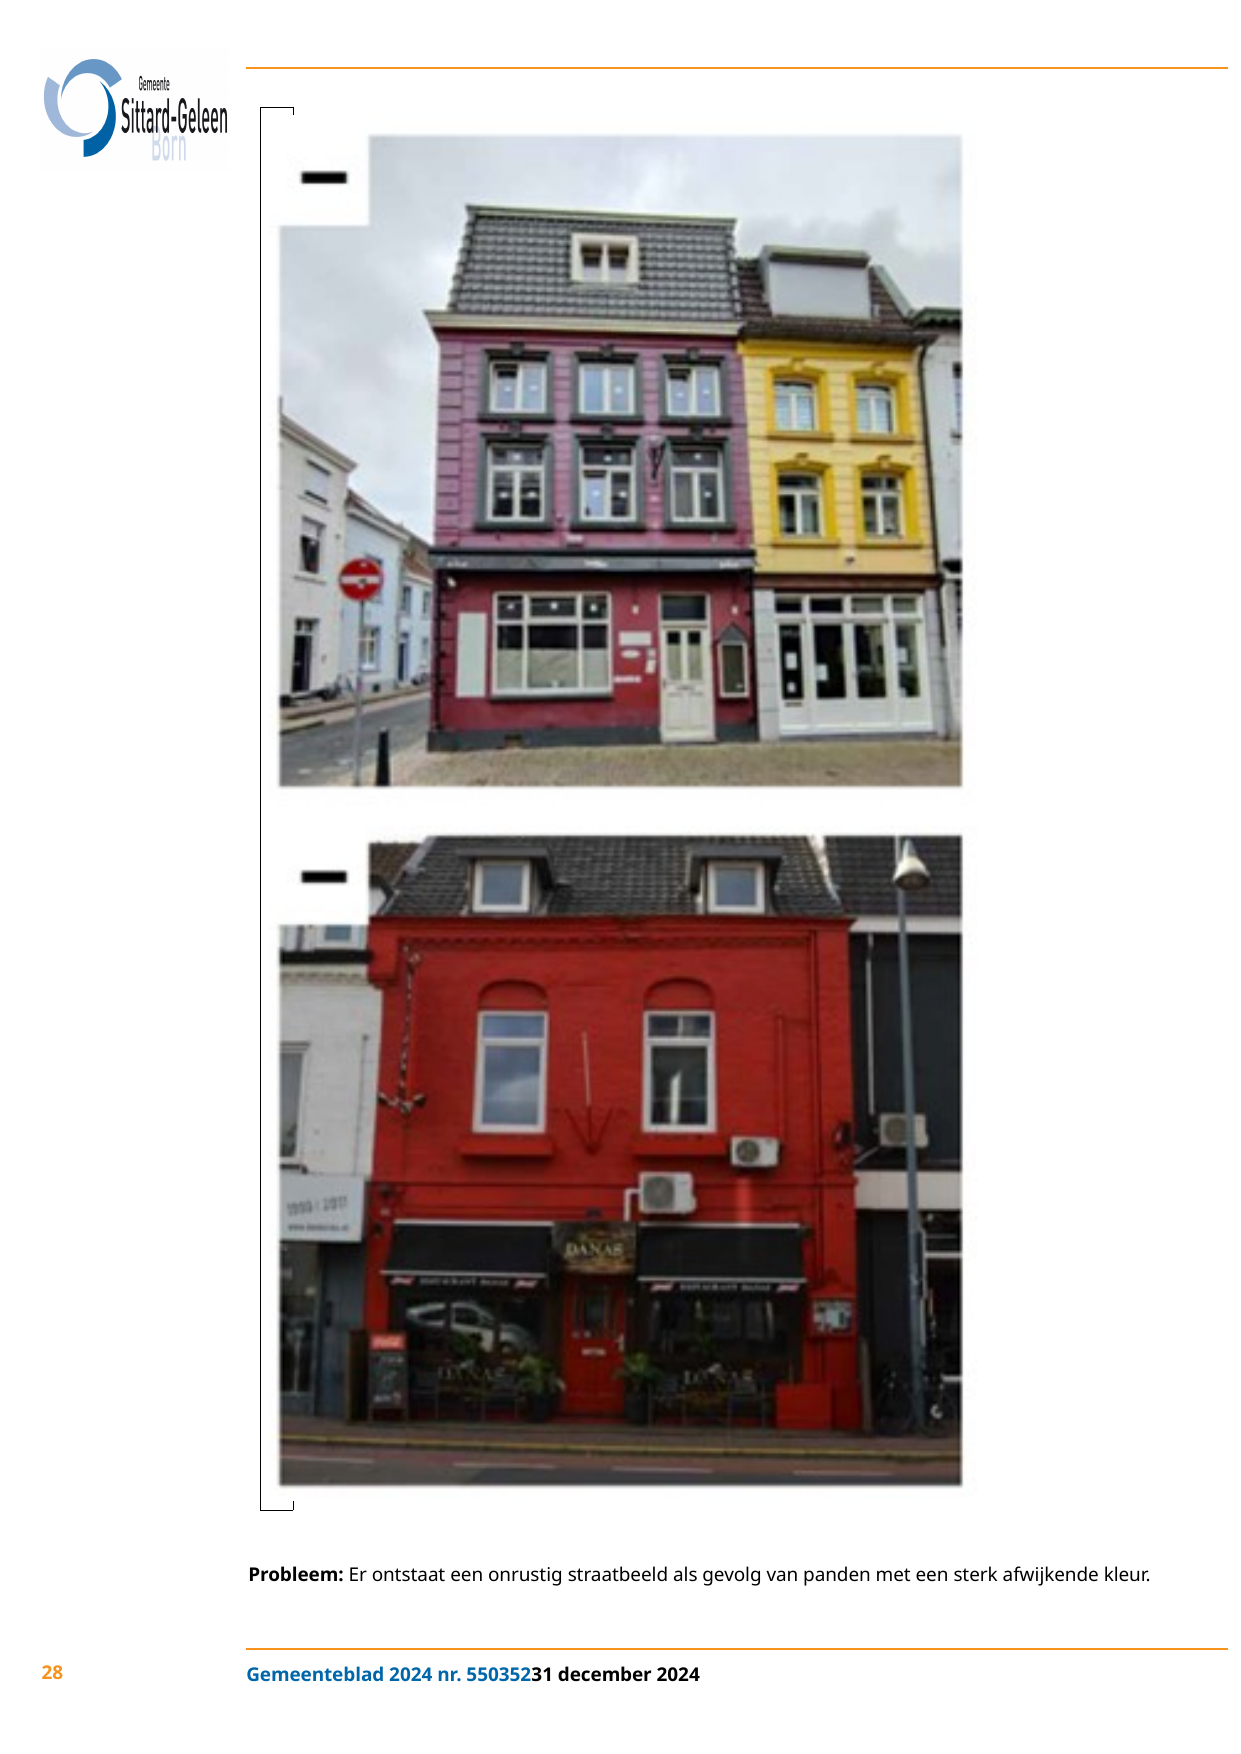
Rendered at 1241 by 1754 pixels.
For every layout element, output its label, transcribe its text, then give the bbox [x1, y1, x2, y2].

text Probleem: Er ontstaat een onrustig straatbeeld als gevolg van panden met een sterk afwijkende kleur. [248, 1561, 1152, 1587]
picture [268, 115, 978, 1501]
picture [41, 47, 231, 172]
